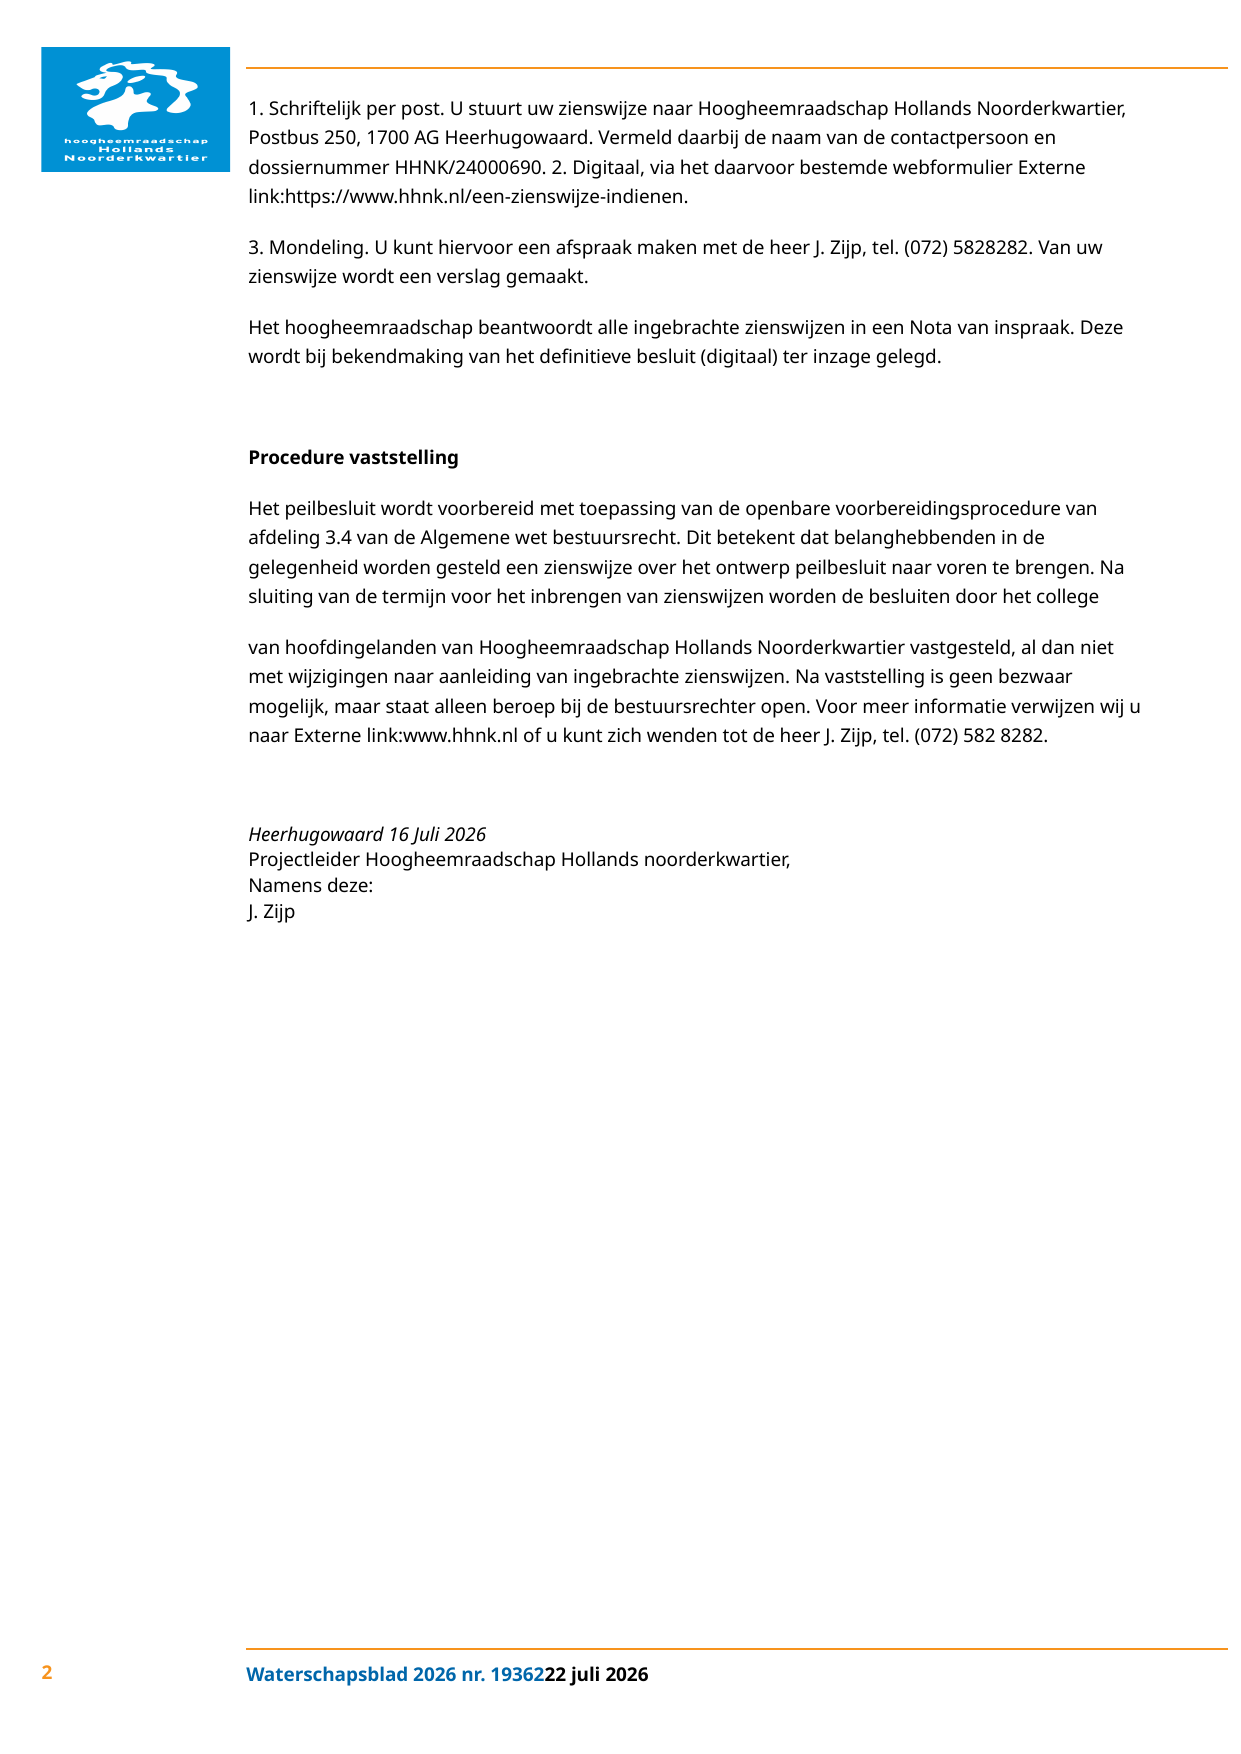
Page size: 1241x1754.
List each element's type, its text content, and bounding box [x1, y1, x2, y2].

picture [118, 62, 197, 112]
text J. Zijp [248, 898, 1152, 924]
text Het peilbesluit wordt voorbereid met toepassing van de openbare voorbereidingsprocedure van afdeling 3.4 van de Algemene wet bestuursrecht. Dit betekent dat belanghebbenden in de gelegenheid worden gesteld een zienswijze over het ontwerp peilbesluit naar voren te brengen. Na sluiting van de termijn voor het inbrengen van zienswijzen worden de besluiten door het college [248, 495, 1152, 609]
text 1. Schriftelijk per post. U stuurt uw zienswijze naar Hoogheemraadschap Hollands Noorderkwartier, Postbus 250, 1700 AG Heerhugowaard. Vermeld daarbij de naam van de contactpersoon en dossiernummer HHNK/24000690. 2. Digitaal, via het daarvoor bestemde webformulier Externe link:https://www.hhnk.nl/een-zienswijze-indienen. [248, 95, 1152, 209]
text van hoofdingelanden van Hoogheemraadschap Hollands Noorderkwartier vastgesteld, al dan niet met wijzigingen naar aanleiding van ingebrachte zienswijzen. Na vaststelling is geen bezwaar mogelijk, maar staat alleen beroep bij de bestuursrechter open. Voor meer informatie verwijzen wij u naar Externe link:www.hhnk.nl of u kunt zich wenden tot de heer J. Zijp, tel. (072) 582 8282. [248, 634, 1152, 748]
text Procedure vaststelling [248, 444, 1152, 470]
picture [129, 76, 144, 82]
text Het hoogheemraadschap beantwoordt alle ingebrachte zienswijzen in een Nota van inspraak. Deze wordt bij bekendmaking van het definitieve besluit (digitaal) ter inzage gelegd. [248, 314, 1152, 369]
picture [78, 64, 122, 99]
picture [88, 87, 157, 130]
text Heerhugowaard 16 Juli 2026 [248, 821, 1152, 847]
text 3. Mondeling. U kunt hiervoor een afspraak maken met de heer J. Zijp, tel. (072) 5828282. Van uw zienswijze wordt een verslag gemaakt. [248, 234, 1152, 289]
text Projectleider Hoogheemraadschap Hollands noorderkwartier, [248, 847, 1152, 872]
text Namens deze: [248, 872, 1152, 898]
